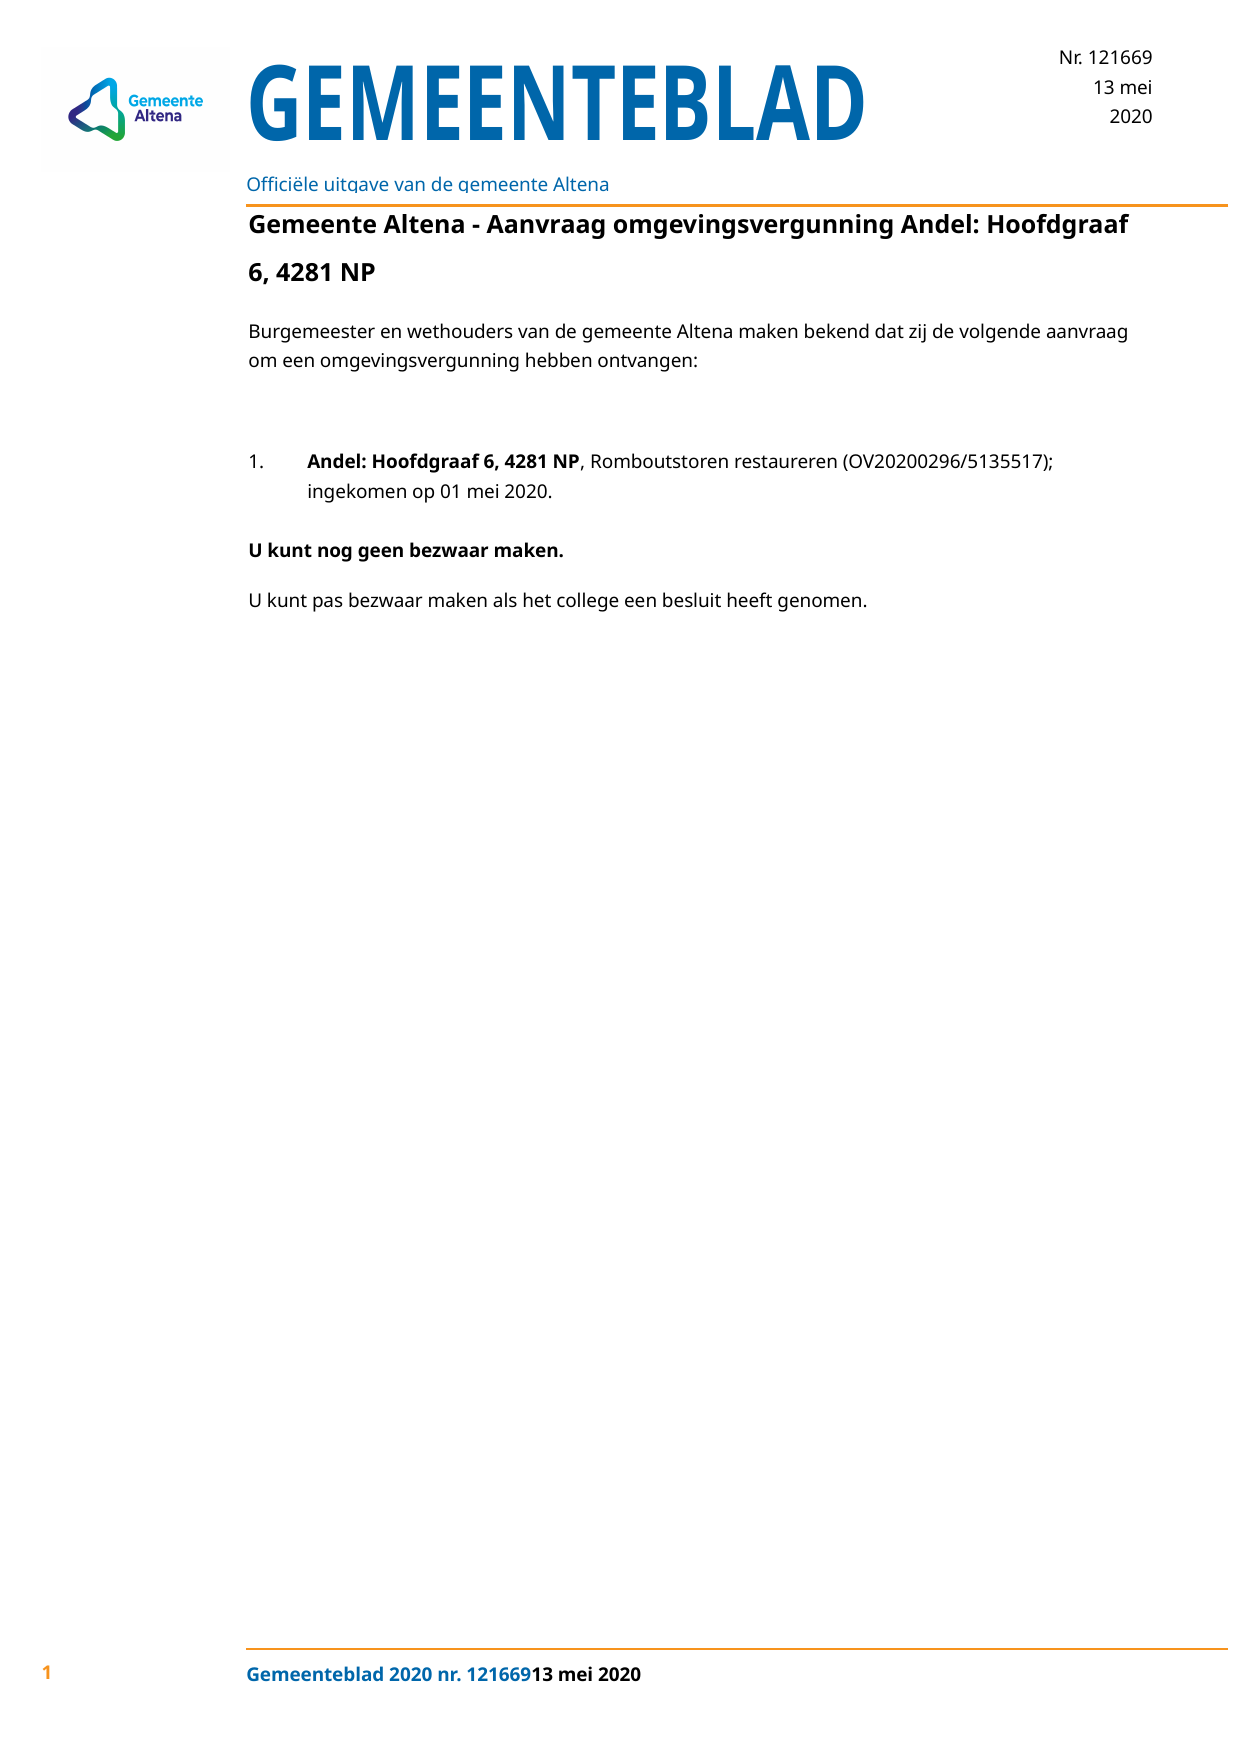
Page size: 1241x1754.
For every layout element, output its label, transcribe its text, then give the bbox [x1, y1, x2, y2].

list Andel: Hoofdgraaf 6, 4281 NP, Romboutstoren restaureren (OV20200296/5135517); ingekomen op 01 mei 2020. [248, 448, 1152, 504]
picture [41, 47, 231, 172]
text Gemeente Altena - Aanvraag omgevingsvergunning Andel: Hoofdgraaf 6, 4281 NP [248, 207, 1152, 288]
text Burgemeester en wethouders van de gemeente Altena maken bekend dat zij de volgende aanvraag om een omgevingsvergunning hebben ontvangen: [248, 318, 1152, 373]
text U kunt pas bezwaar maken als het college een besluit heeft genomen. [248, 587, 1152, 613]
text U kunt nog geen bezwaar maken. [248, 537, 1152, 563]
